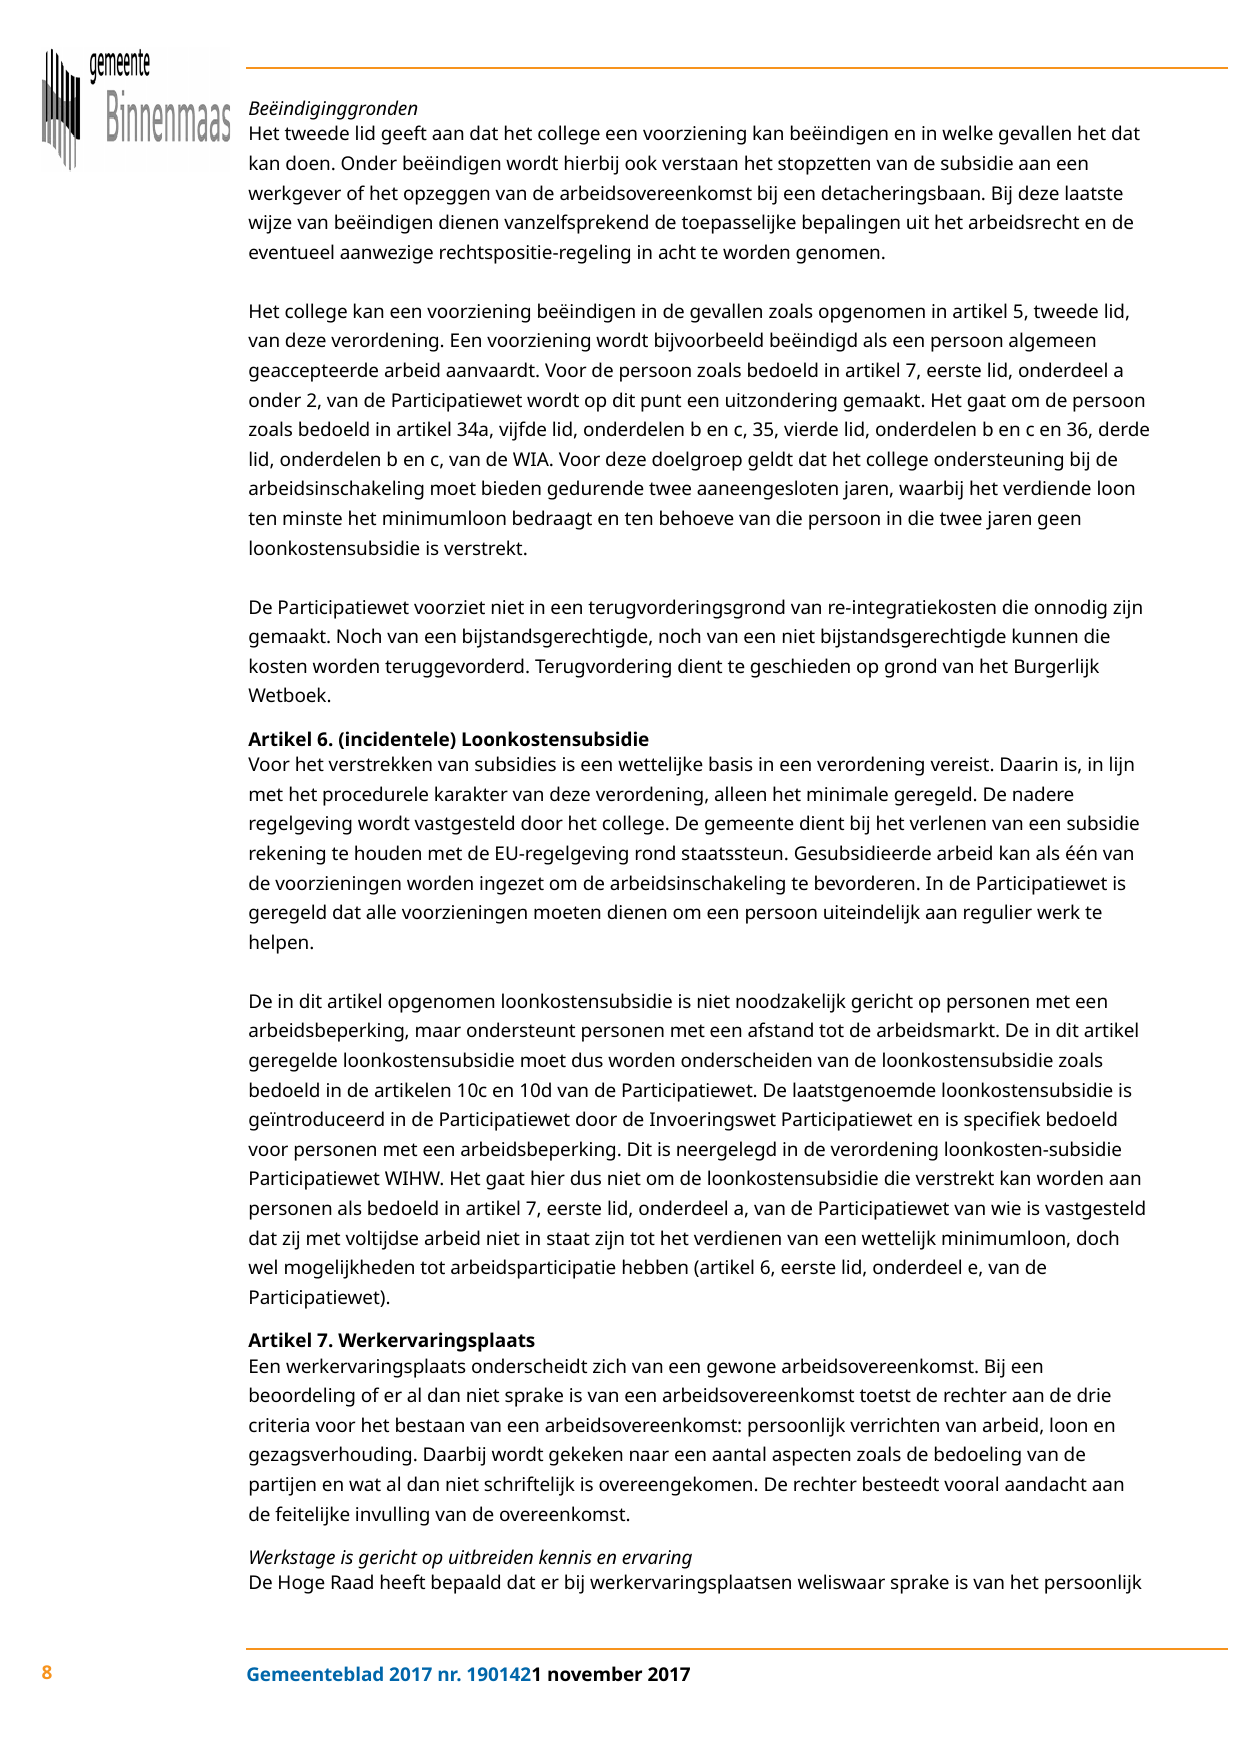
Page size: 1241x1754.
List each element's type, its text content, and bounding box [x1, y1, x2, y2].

text De Hoge Raad heeft bepaald dat er bij werkervaringsplaatsen weliswaar sprake is van het persoonlijk [248, 1569, 1152, 1595]
text Artikel 6. (incidentele) Loonkostensubsidie [248, 726, 1152, 751]
text Werkstage is gericht op uitbreiden kennis en ervaring [248, 1544, 1152, 1569]
text Een werkervaringsplaats onderscheidt zich van een gewone arbeidsovereenkomst. Bij een beoordeling of er al dan niet sprake is van een arbeidsovereenkomst toetst de rechter aan de drie criteria voor het bestaan van een arbeidsovereenkomst: persoonlijk verrichten van arbeid, loon en gezagsverhouding. Daarbij wordt gekeken naar een aantal aspecten zoals de bedoeling van de partijen en wat al dan niet schriftelijk is overeengekomen. De rechter besteedt vooral aandacht aan de feitelijke invulling van de overeenkomst. [248, 1353, 1152, 1526]
text De Participatiewet voorziet niet in een terugvorderingsgrond van re-integratiekosten die onnodig zijn gemaakt. Noch van een bijstandsgerechtigde, noch van een niet bijstandsgerechtigde kunnen die kosten worden teruggevorderd. Terugvordering dient te geschieden op grond van het Burgerlijk Wetboek. [248, 594, 1152, 708]
text Beëindiginggronden [248, 95, 1152, 121]
text Het college kan een voorziening beëindigen in de gevallen zoals opgenomen in artikel 5, tweede lid, van deze verordening. Een voorziening wordt bijvoorbeeld beëindigd als een persoon algemeen geaccepteerde arbeid aanvaardt. Voor de persoon zoals bedoeld in artikel 7, eerste lid, onderdeel a onder 2, van de Participatiewet wordt op dit punt een uitzondering gemaakt. Het gaat om de persoon zoals bedoeld in artikel 34a, vijfde lid, onderdelen b en c, 35, vierde lid, onderdelen b en c en 36, derde lid, onderdelen b en c, van de WIA. Voor deze doelgroep geldt dat het college ondersteuning bij de arbeidsinschakeling moet bieden gedurende twee aaneengesloten jaren, waarbij het verdiende loon ten minste het minimumloon bedraagt en ten behoeve van die persoon in die twee jaren geen loonkostensubsidie is verstrekt. [248, 298, 1152, 560]
text Voor het verstrekken van subsidies is een wettelijke basis in een verordening vereist. Daarin is, in lijn met het procedurele karakter van deze verordening, alleen het minimale geregeld. De nadere regelgeving wordt vastgesteld door het college. De gemeente dient bij het verlenen van een subsidie rekening te houden met de EU-regelgeving rond staatssteun. Gesubsidieerde arbeid kan als één van de voorzieningen worden ingezet om de arbeidsinschakeling te bevorderen. In de Participatiewet is geregeld dat alle voorzieningen moeten dienen om een persoon uiteindelijk aan regulier werk te helpen. [248, 751, 1152, 955]
picture [41, 47, 231, 172]
text Het tweede lid geeft aan dat het college een voorziening kan beëindigen en in welke gevallen het dat kan doen. Onder beëindigen wordt hierbij ook verstaan het stopzetten van de subsidie aan een werkgever of het opzeggen van de arbeidsovereenkomst bij een detacheringsbaan. Bij deze laatste wijze van beëindigen dienen vanzelfsprekend de toepasselijke bepalingen uit het arbeidsrecht en de eventueel aanwezige rechtspositie-regeling in acht te worden genomen. [248, 121, 1152, 264]
text Artikel 7. Werkervaringsplaats [248, 1327, 1152, 1353]
text De in dit artikel opgenomen loonkostensubsidie is niet noodzakelijk gericht op personen met een arbeidsbeperking, maar ondersteunt personen met een afstand tot de arbeidsmarkt. De in dit artikel geregelde loonkostensubsidie moet dus worden onderscheiden van de loonkostensubsidie zoals bedoeld in de artikelen 10c en 10d van de Participatiewet. De laatstgenoemde loonkostensubsidie is geïntroduceerd in de Participatiewet door de Invoeringswet Participatiewet en is specifiek bedoeld voor personen met een arbeidsbeperking. Dit is neergelegd in de verordening loonkosten-subsidie Participatiewet WIHW. Het gaat hier dus niet om de loonkostensubsidie die verstrekt kan worden aan personen als bedoeld in artikel 7, eerste lid, onderdeel a, van de Participatiewet van wie is vastgesteld dat zij met voltijdse arbeid niet in staat zijn tot het verdienen van een wettelijk minimumloon, doch wel mogelijkheden tot arbeidsparticipatie hebben (artikel 6, eerste lid, onderdeel e, van de Participatiewet). [248, 988, 1152, 1310]
